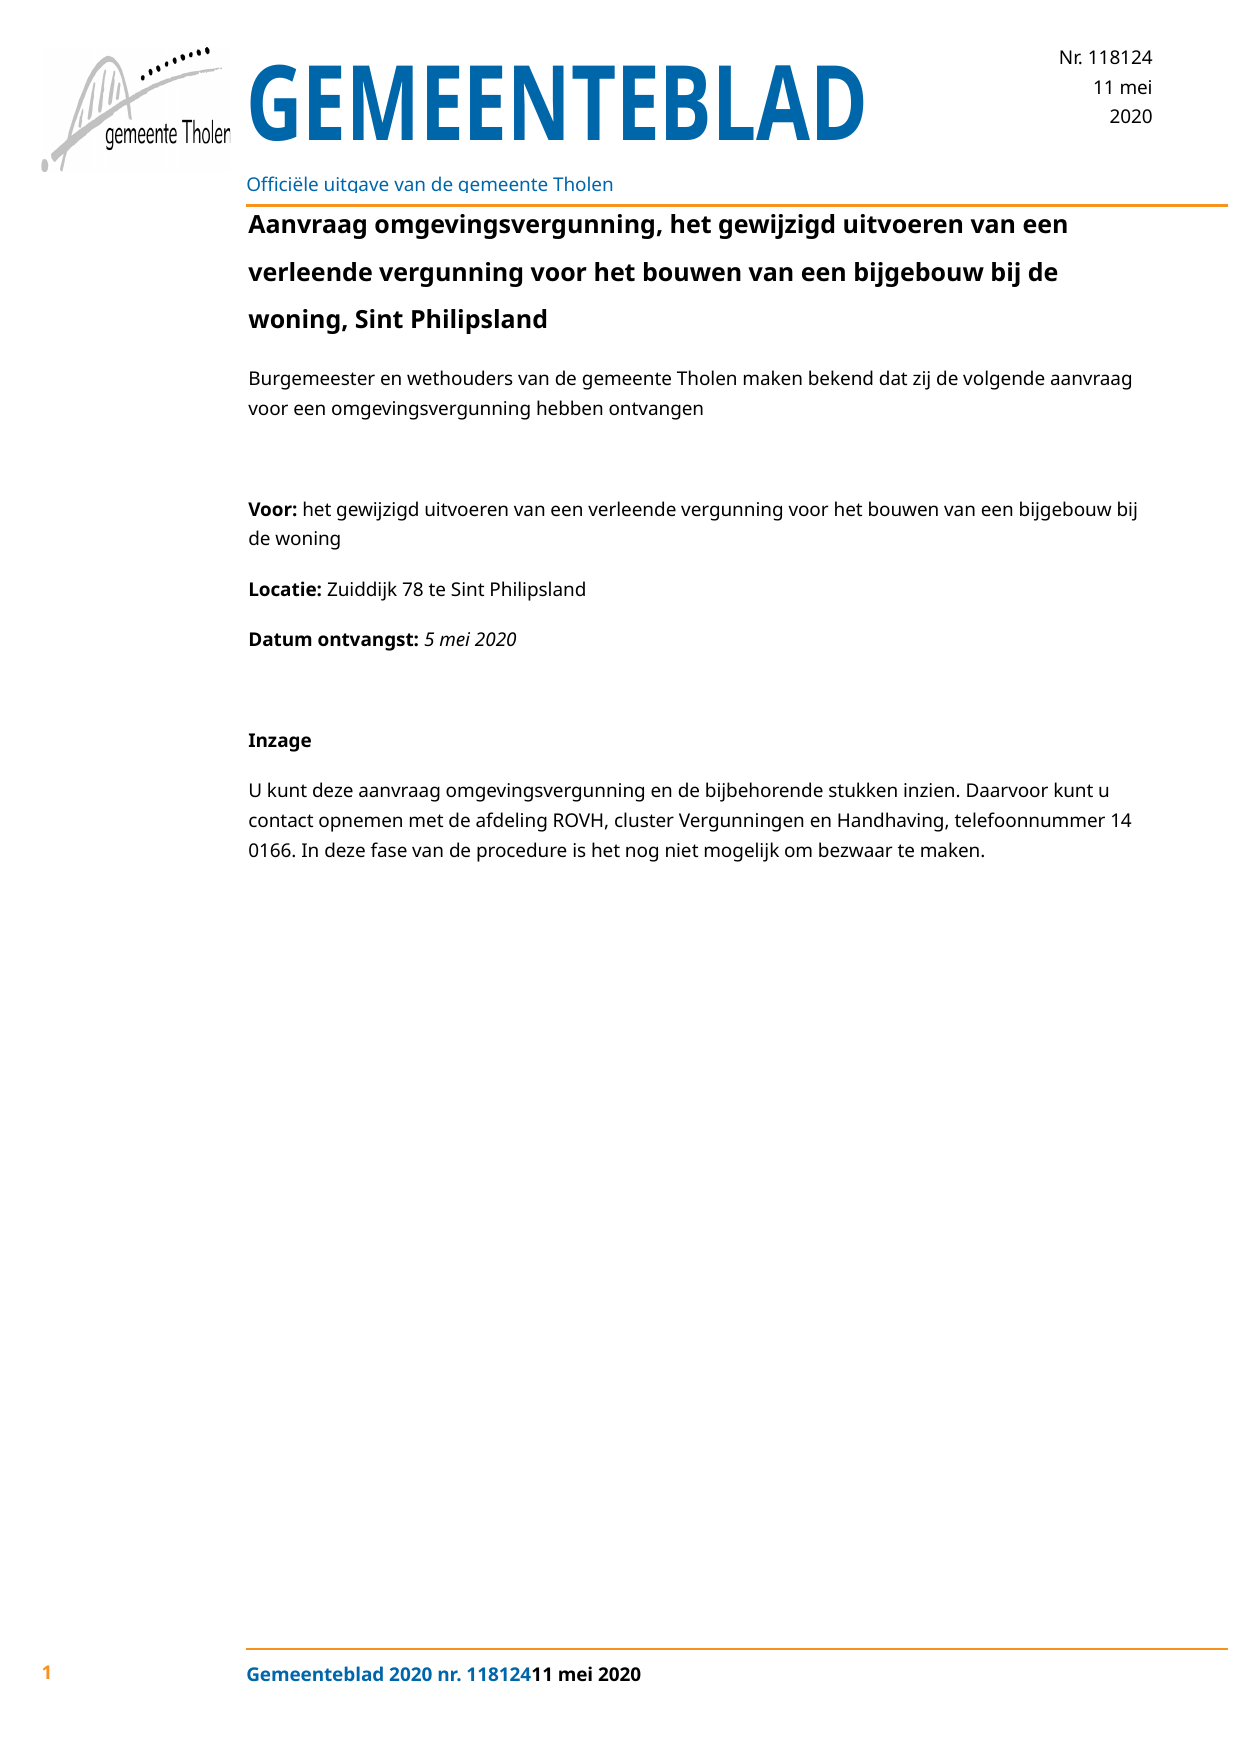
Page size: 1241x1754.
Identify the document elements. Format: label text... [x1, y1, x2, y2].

text Inzage [248, 727, 1152, 753]
picture [41, 47, 231, 172]
text Burgemeester en wethouders van de gemeente Tholen maken bekend dat zij de volgende aanvraag voor een omgevingsvergunning hebben ontvangen [248, 366, 1152, 421]
text U kunt deze aanvraag omgevingsvergunning en de bijbehorende stukken inzien. Daarvoor kunt u contact opnemen met de afdeling ROVH, cluster Vergunningen en Handhaving, telefoonnummer 14 0166. In deze fase van de procedure is het nog niet mogelijk om bezwaar te maken. [248, 778, 1152, 862]
text Voor: het gewijzigd uitvoeren van een verleende vergunning voor het bouwen van een bijgebouw bij de woning [248, 496, 1152, 551]
text Datum ontvangst: 5 mei 2020 [248, 626, 1152, 652]
text Aanvraag omgevingsvergunning, het gewijzigd uitvoeren van een verleende vergunning voor het bouwen van een bijgebouw bij de woning, Sint Philipsland [248, 207, 1152, 336]
text Locatie: Zuiddijk 78 te Sint Philipsland [248, 576, 1152, 602]
